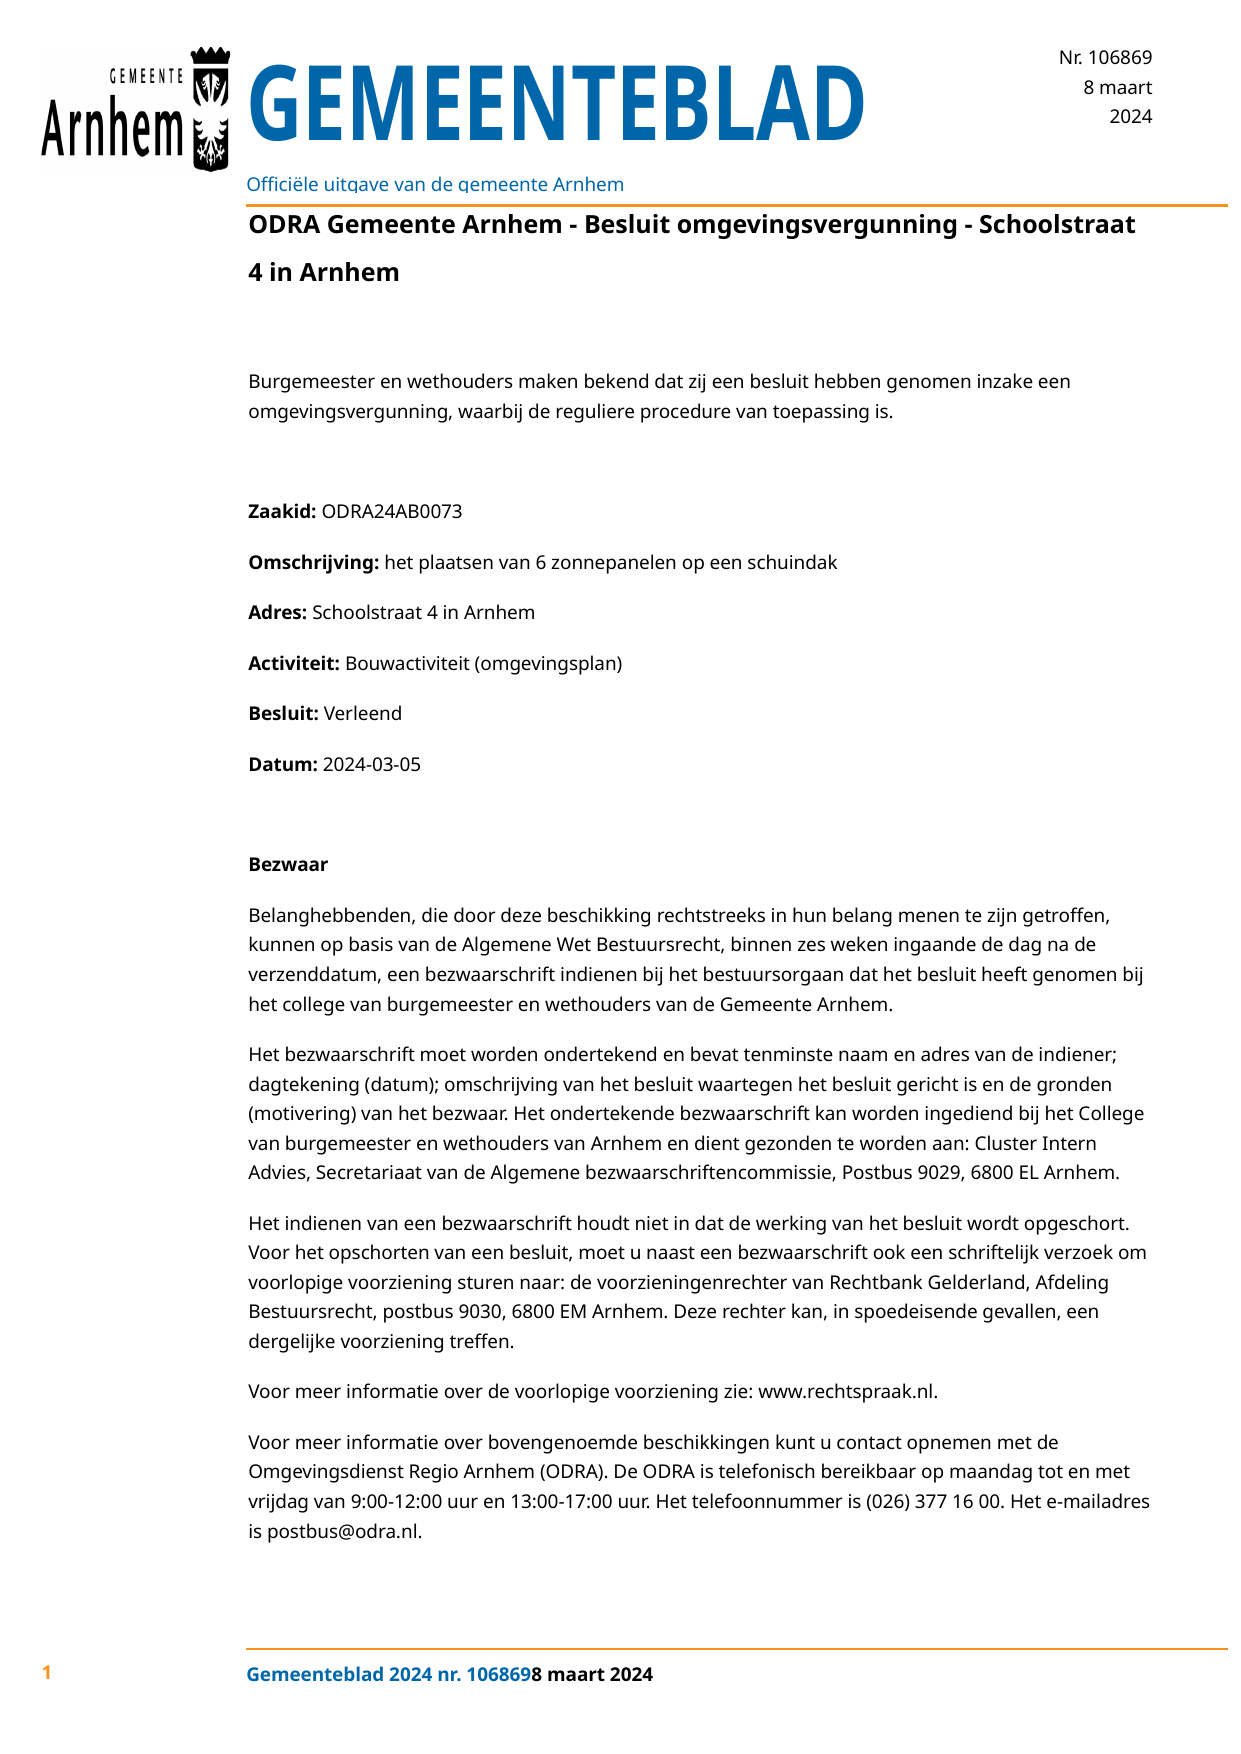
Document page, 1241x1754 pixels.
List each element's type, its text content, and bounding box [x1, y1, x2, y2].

text Belanghebbenden, die door deze beschikking rechtstreeks in hun belang menen te zijn getroffen, kunnen op basis van de Algemene Wet Bestuursrecht, binnen zes weken ingaande de dag na de verzenddatum, een bezwaarschrift indienen bij het bestuursorgaan dat het besluit heeft genomen bij het college van burgemeester en wethouders van de Gemeente Arnhem. [248, 902, 1152, 1017]
text Voor meer informatie over bovengenoemde beschikkingen kunt u contact opnemen met de Omgevingsdienst Regio Arnhem (ODRA). De ODRA is telefonisch bereikbaar op maandag tot en met vrijdag van 9:00-12:00 uur en 13:00-17:00 uur. Het telefoonnummer is (026) 377 16 00. Het e-mailadres is postbus@odra.nl. [248, 1429, 1152, 1544]
text Zaakid: ODRA24AB0073 [248, 499, 1152, 524]
text Voor meer informatie over de voorlopige voorziening zie: www.rechtspraak.nl. [248, 1379, 1152, 1404]
text Datum: 2024-03-05 [248, 751, 1152, 777]
text Adres: Schoolstraat 4 in Arnhem [248, 599, 1152, 625]
text Bezwaar [248, 852, 1152, 877]
text Het indienen van een bezwaarschrift houdt niet in dat de werking van het besluit wordt opgeschort. Voor het opschorten van een besluit, moet u naast een bezwaarschrift ook een schriftelijk verzoek om voorlopige voorziening sturen naar: de voorzieningenrechter van Rechtbank Gelderland, Afdeling Bestuursrecht, postbus 9030, 6800 EM Arnhem. Deze rechter kan, in spoedeisende gevallen, een dergelijke voorziening treffen. [248, 1210, 1152, 1354]
text Activiteit: Bouwactiviteit (omgevingsplan) [248, 650, 1152, 676]
text Omschrijving: het plaatsen van 6 zonnepanelen op een schuindak [248, 549, 1152, 575]
text Burgemeester en wethouders maken bekend dat zij een besluit hebben genomen inzake een omgevingsvergunning, waarbij de reguliere procedure van toepassing is. [248, 368, 1152, 424]
text Besluit: Verleend [248, 700, 1152, 726]
text ODRA Gemeente Arnhem - Besluit omgevingsvergunning - Schoolstraat 4 in Arnhem [248, 207, 1152, 288]
text Het bezwaarschrift moet worden ondertekend en bevat tenminste naam en adres van de indiener; dagtekening (datum); omschrijving van het besluit waartegen het besluit gericht is en de gronden (motivering) van het bezwaar. Het ondertekende bezwaarschrift kan worden ingediend bij het College van burgemeester en wethouders van Arnhem en dient gezonden te worden aan: Cluster Intern Advies, Secretariaat van de Algemene bezwaarschriftencommissie, Postbus 9029, 6800 EL Arnhem. [248, 1041, 1152, 1185]
picture [41, 47, 231, 172]
